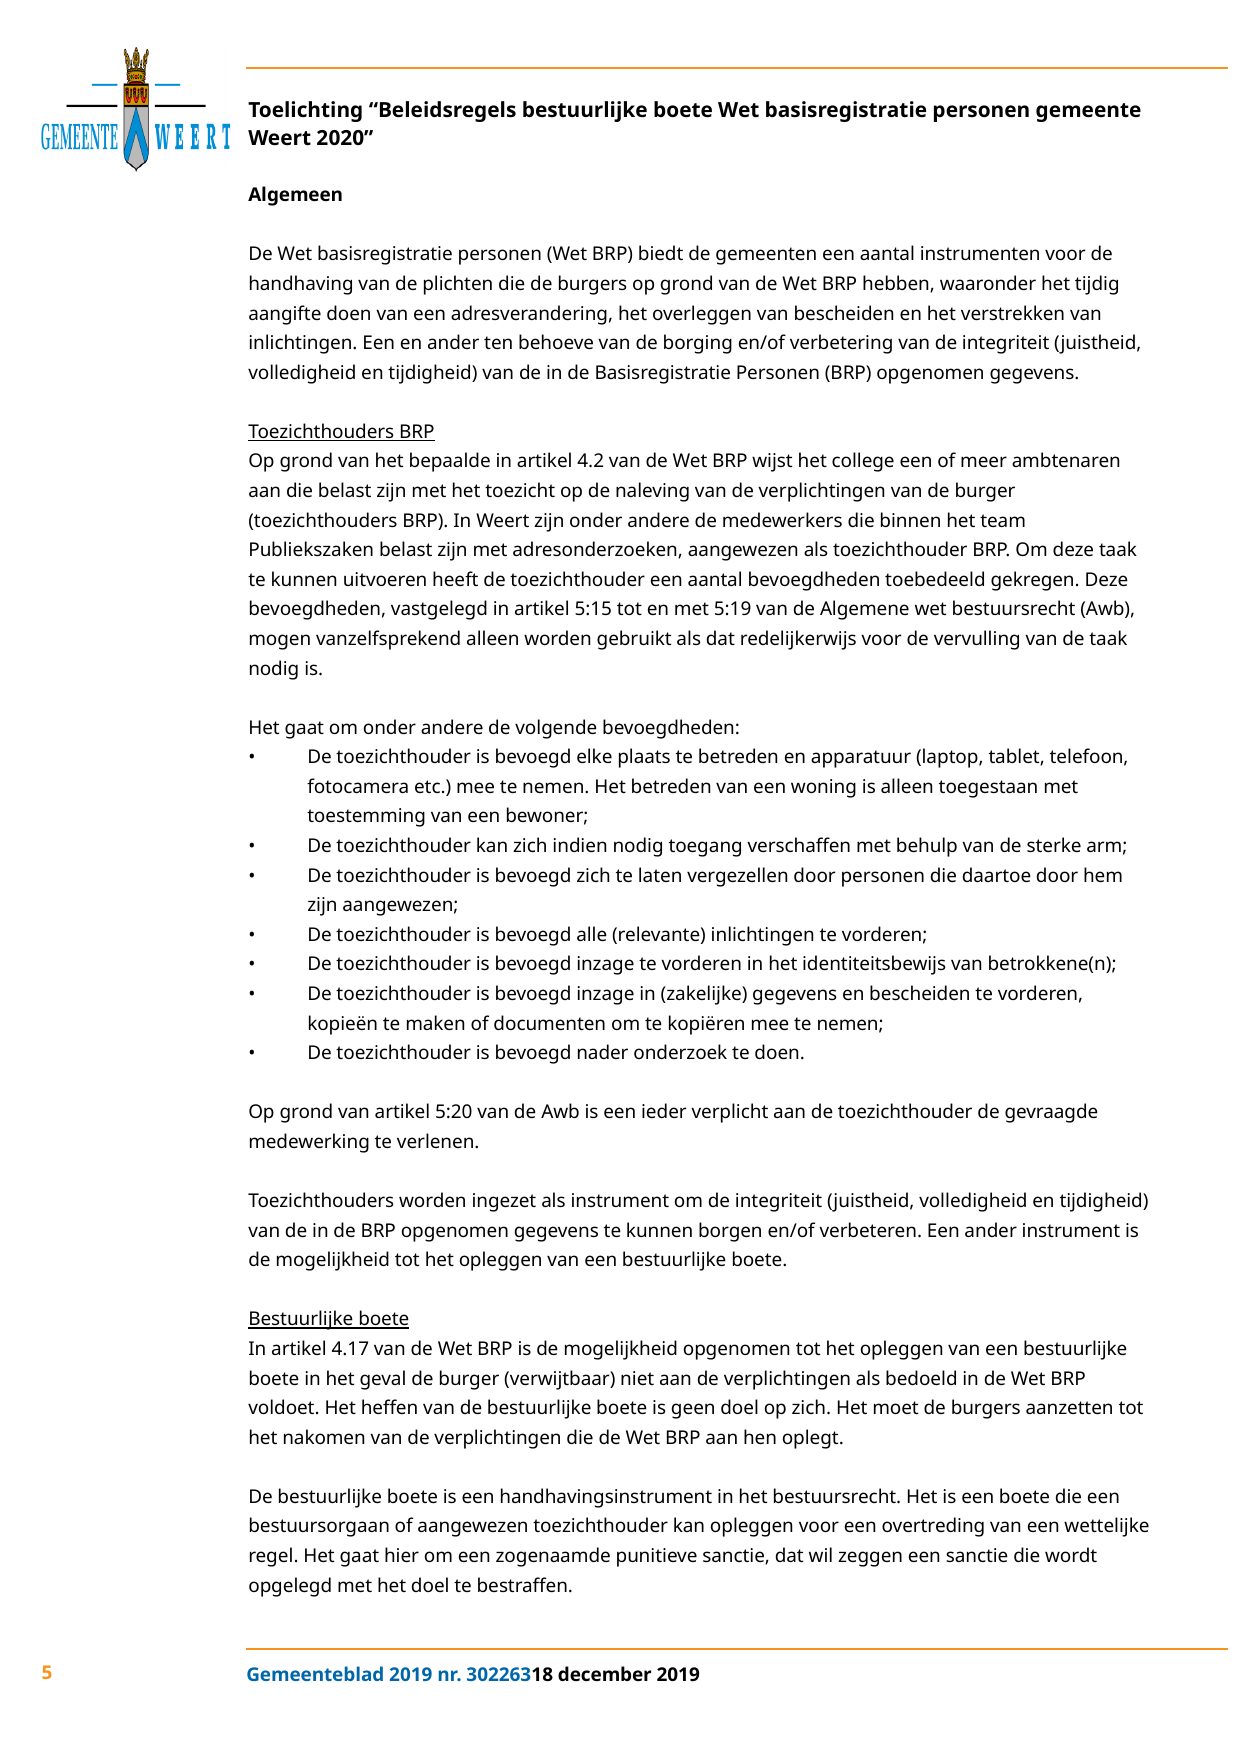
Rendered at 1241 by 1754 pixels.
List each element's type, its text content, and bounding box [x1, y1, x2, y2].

list De toezichthouder is bevoegd inzage in (zakelijke) gegevens en bescheiden te vorderen, kopieën te maken of documenten om te kopiëren mee te nemen; [248, 980, 1152, 1035]
text Algemeen [248, 181, 1152, 207]
list De toezichthouder kan zich indien nodig toegang verschaffen met behulp van de sterke arm; [248, 832, 1152, 858]
list De toezichthouder is bevoegd elke plaats te betreden en apparatuur (laptop, tablet, telefoon, fotocamera etc.) mee te nemen. Het betreden van een woning is alleen toegestaan met toestemming van een bewoner; [248, 743, 1152, 828]
text De bestuurlijke boete is een handhavingsinstrument in het bestuursrecht. Het is een boete die een bestuursorgaan of aangewezen toezichthouder kan opleggen voor een overtreding van een wettelijke regel. Het gaat hier om een zogenaamde punitieve sanctie, dat wil zeggen een sanctie die wordt opgelegd met het doel te bestraffen. [248, 1483, 1152, 1597]
text Bestuurlijke boete [248, 1306, 1152, 1331]
list De toezichthouder is bevoegd zich te laten vergezellen door personen die daartoe door hem zijn aangewezen; [248, 862, 1152, 917]
list De toezichthouder is bevoegd nader onderzoek te doen. [248, 1039, 1152, 1065]
list De toezichthouder is bevoegd alle (relevante) inlichtingen te vorderen; [248, 921, 1152, 947]
text In artikel 4.17 van de Wet BRP is de mogelijkheid opgenomen tot het opleggen van een bestuurlijke boete in het geval de burger (verwijtbaar) niet aan de verplichtingen als bedoeld in de Wet BRP voldoet. Het heffen van de bestuurlijke boete is geen doel op zich. Het moet de burgers aanzetten tot het nakomen van de verplichtingen die de Wet BRP aan hen oplegt. [248, 1335, 1152, 1449]
list De toezichthouder is bevoegd inzage te vorderen in het identiteitsbewijs van betrokkene(n); [248, 951, 1152, 976]
text Op grond van artikel 5:20 van de Awb is een ieder verplicht aan de toezichthouder de gevraagde medewerking te verlenen. [248, 1098, 1152, 1154]
text Toezichthouders worden ingezet als instrument om de integriteit (juistheid, volledigheid en tijdigheid) van de in de BRP opgenomen gegevens te kunnen borgen en/of verbeteren. Een ander instrument is de mogelijkheid tot het opleggen van een bestuurlijke boete. [248, 1187, 1152, 1272]
picture [41, 47, 231, 172]
text Op grond van het bepaalde in artikel 4.2 van de Wet BRP wijst het college een of meer ambtenaren aan die belast zijn met het toezicht op de naleving van de verplichtingen van de burger (toezichthouders BRP). In Weert zijn onder andere de medewerkers die binnen het team Publiekszaken belast zijn met adresonderzoeken, aangewezen als toezichthouder BRP. Om deze taak te kunnen uitvoeren heeft de toezichthouder een aantal bevoegdheden toebedeeld gekregen. Deze bevoegdheden, vastgelegd in artikel 5:15 tot en met 5:19 van de Algemene wet bestuursrecht (Awb), mogen vanzelfsprekend alleen worden gebruikt als dat redelijkerwijs voor de vervulling van de taak nodig is. [248, 448, 1152, 680]
text De Wet basisregistratie personen (Wet BRP) biedt de gemeenten een aantal instrumenten voor de handhaving van de plichten die de burgers op grond van de Wet BRP hebben, waaronder het tijdig aangifte doen van een adresverandering, het overleggen van bescheiden en het verstrekken van inlichtingen. Een en ander ten behoeve van de borging en/of verbetering van de integriteit (juistheid, volledigheid en tijdigheid) van de in de Basisregistratie Personen (BRP) opgenomen gegevens. [248, 241, 1152, 384]
text Toezichthouders BRP [248, 418, 1152, 444]
text Toelichting “Beleidsregels bestuurlijke boete Wet basisregistratie personen gemeente Weert 2020” [248, 95, 1152, 152]
text Het gaat om onder andere de volgende bevoegdheden: [248, 714, 1152, 739]
